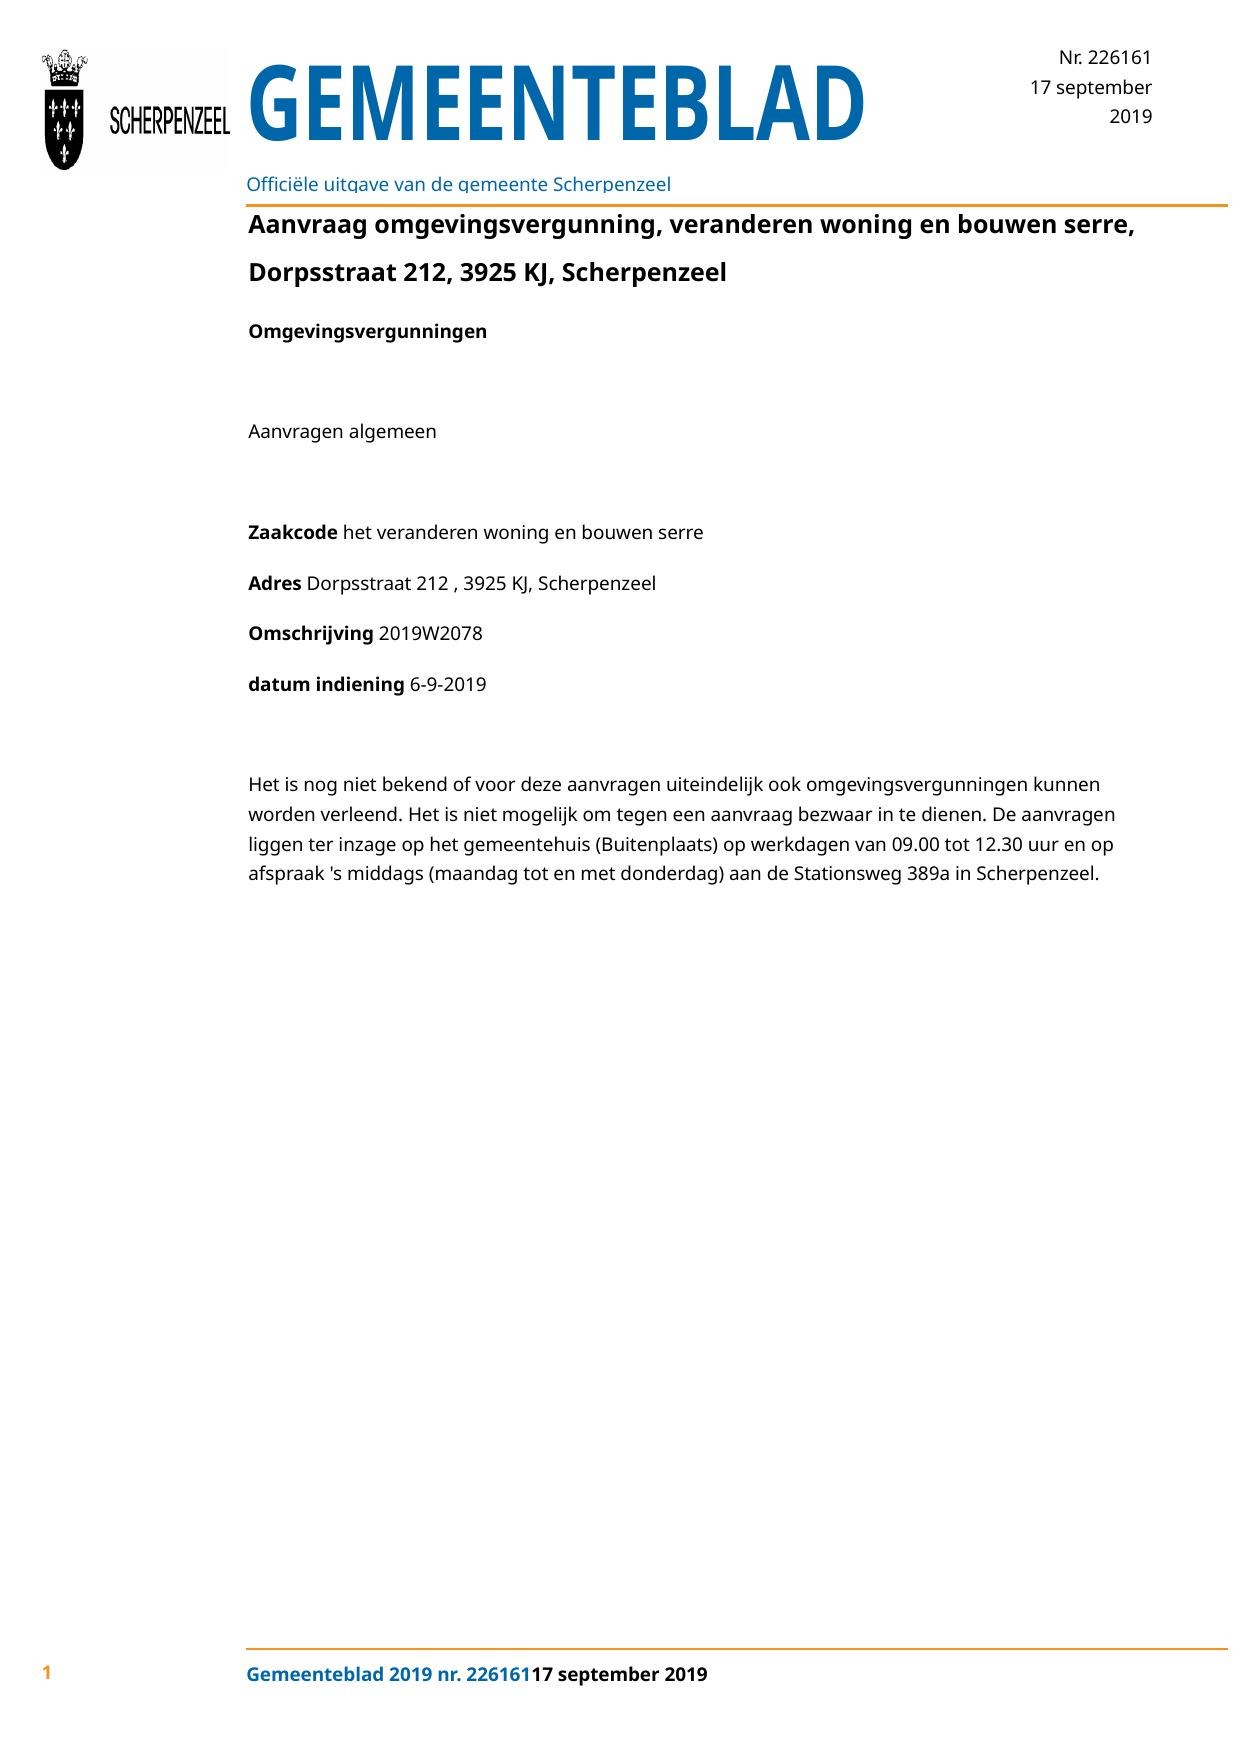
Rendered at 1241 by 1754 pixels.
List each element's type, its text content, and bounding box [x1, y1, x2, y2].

text Omgevingsvergunningen [248, 318, 1152, 344]
picture [41, 47, 231, 172]
text Zaakcode het veranderen woning en bouwen serre [248, 519, 1152, 545]
text Het is nog niet bekend of voor deze aanvragen uiteindelijk ook omgevingsvergunningen kunnen worden verleend. Het is niet mogelijk om tegen een aanvraag bezwaar in te dienen. De aanvragen liggen ter inzage op het gemeentehuis (Buitenplaats) op werkdagen van 09.00 tot 12.30 uur en op afspraak 's middags (maandag tot en met donderdag) aan de Stationsweg 389a in Scherpenzeel. [248, 772, 1152, 886]
text Adres Dorpsstraat 212 , 3925 KJ, Scherpenzeel [248, 570, 1152, 596]
text Aanvragen algemeen [248, 419, 1152, 444]
text datum indiening 6-9-2019 [248, 671, 1152, 697]
text Omschrijving 2019W2078 [248, 620, 1152, 646]
text Aanvraag omgevingsvergunning, veranderen woning en bouwen serre, Dorpsstraat 212, 3925 KJ, Scherpenzeel [248, 207, 1152, 288]
